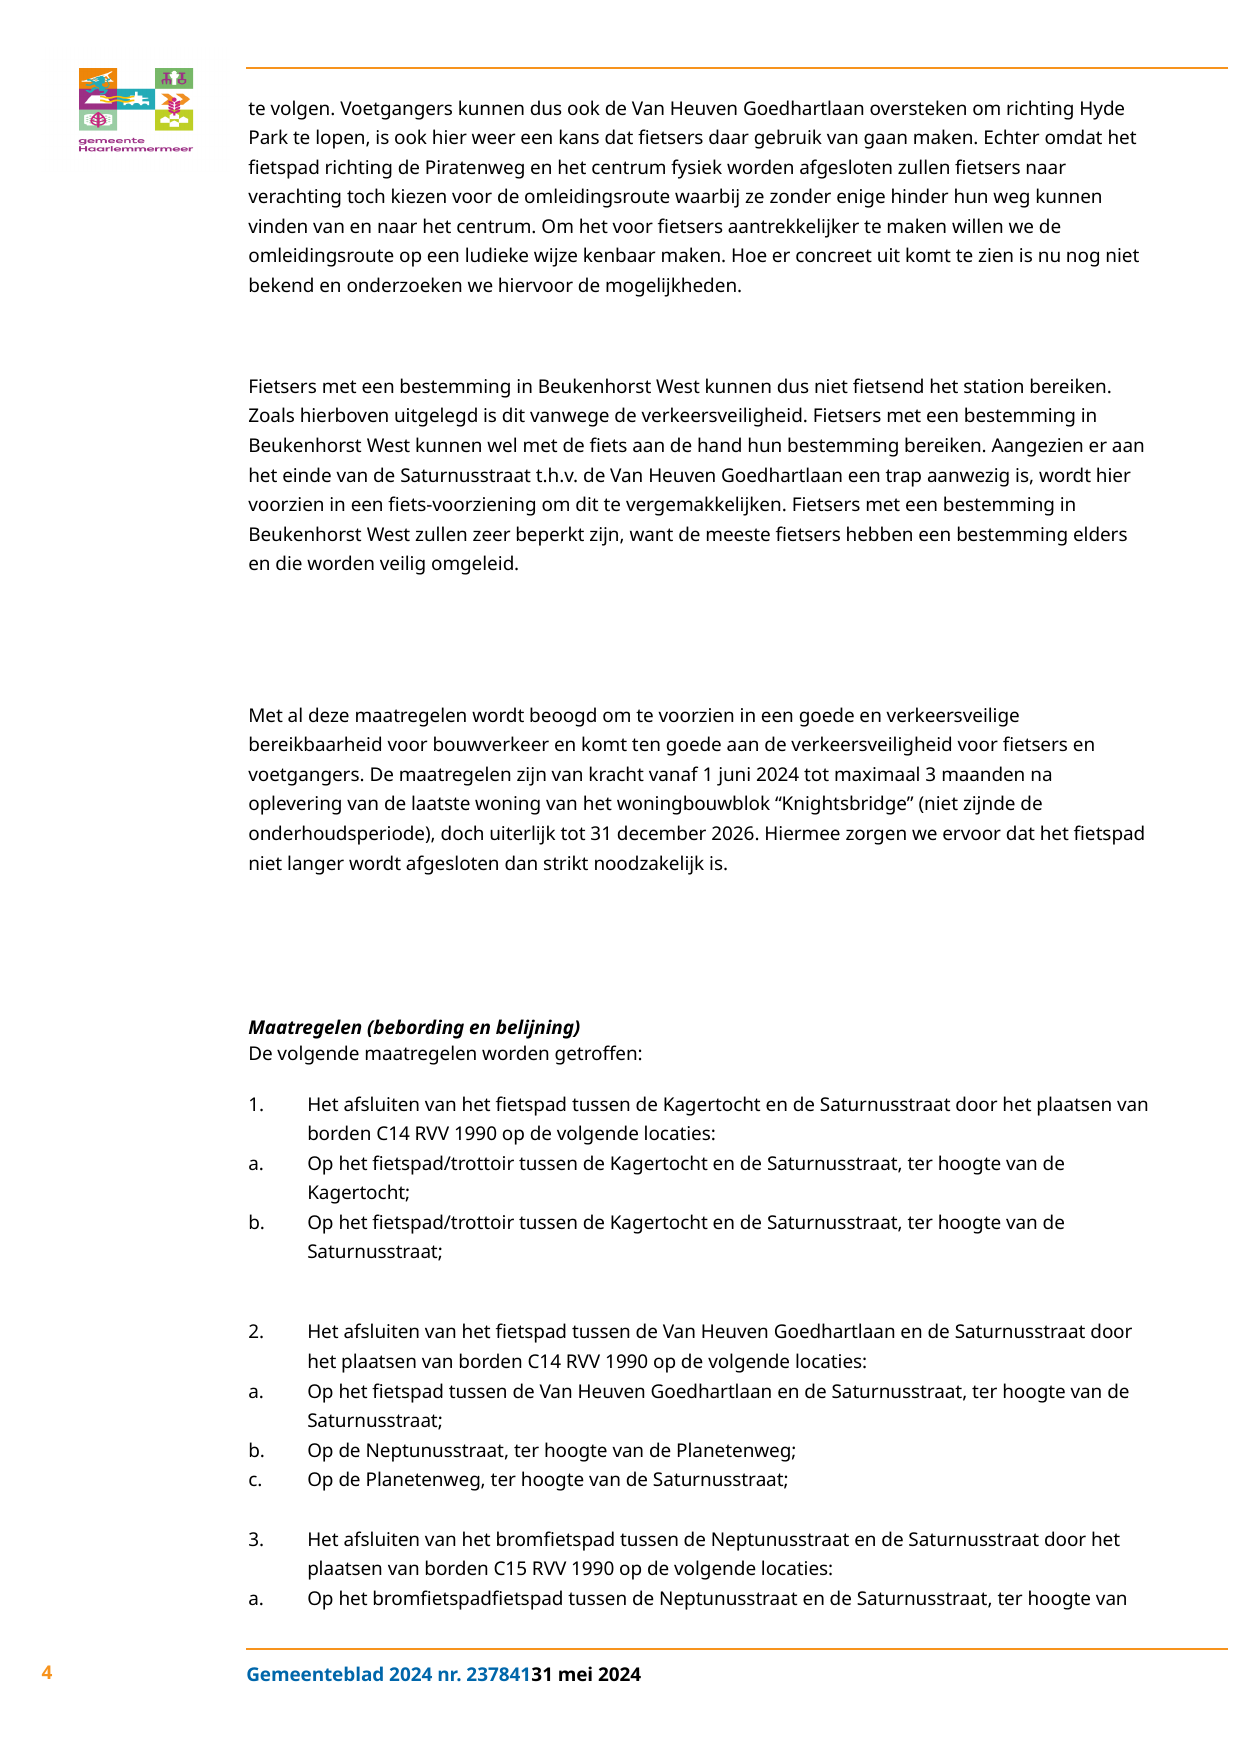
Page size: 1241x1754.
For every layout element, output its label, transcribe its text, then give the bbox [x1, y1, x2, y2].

list Op het fietspad tussen de Van Heuven Goedhartlaan en de Saturnusstraat, ter hoogte van de Saturnusstraat; [248, 1378, 1152, 1433]
list Op de Neptunusstraat, ter hoogte van de Planetenweg; [248, 1437, 1152, 1463]
text Fietsers met een bestemming in Beukenhorst West kunnen dus niet fietsend het station bereiken. Zoals hierboven uitgelegd is dit vanwege de verkeersveiligheid. Fietsers met een bestemming in Beukenhorst West kunnen wel met de fiets aan de hand hun bestemming bereiken. Aangezien er aan het einde van de Saturnusstraat t.h.v. de Van Heuven Goedhartlaan een trap aanwezig is, wordt hier voorzien in een fiets-voorziening om dit te vergemakkelijken. Fietsers met een bestemming in Beukenhorst West zullen zeer beperkt zijn, want de meeste fietsers hebben een bestemming elders en die worden veilig omgeleid. [248, 373, 1152, 576]
list Op het fietspad/trottoir tussen de Kagertocht en de Saturnusstraat, ter hoogte van de Saturnusstraat; [248, 1209, 1152, 1264]
text te volgen. Voetgangers kunnen dus ook de Van Heuven Goedhartlaan oversteken om richting Hyde Park te lopen, is ook hier weer een kans dat fietsers daar gebruik van gaan maken. Echter omdat het fietspad richting de Piratenweg en het centrum fysiek worden afgesloten zullen fietsers naar verachting toch kiezen voor de omleidingsroute waarbij ze zonder enige hinder hun weg kunnen vinden van en naar het centrum. Om het voor fietsers aantrekkelijker te maken willen we de omleidingsroute op een ludieke wijze kenbaar maken. Hoe er concreet uit komt te zien is nu nog niet bekend en onderzoeken we hiervoor de mogelijkheden. [248, 95, 1152, 298]
list Het afsluiten van het bromfietspad tussen de Neptunusstraat en de Saturnusstraat door het plaatsen van borden C15 RVV 1990 op de volgende locaties: [248, 1526, 1152, 1581]
text De volgende maatregelen worden getroffen: [248, 1040, 1152, 1066]
text Maatregelen (bebording en belijning) [248, 1014, 1152, 1040]
list Het afsluiten van het fietspad tussen de Kagertocht en de Saturnusstraat door het plaatsen van borden C14 RVV 1990 op de volgende locaties: [248, 1091, 1152, 1146]
list Op het bromfietspadfietspad tussen de Neptunusstraat en de Saturnusstraat, ter hoogte van [248, 1585, 1152, 1611]
list Het afsluiten van het fietspad tussen de Van Heuven Goedhartlaan en de Saturnusstraat door het plaatsen van borden C14 RVV 1990 op de volgende locaties: [248, 1319, 1152, 1374]
list Op de Planetenweg, ter hoogte van de Saturnusstraat; [248, 1467, 1152, 1492]
text Met al deze maatregelen wordt beoogd om te voorzien in een goede en verkeersveilige bereikbaarheid voor bouwverkeer en komt ten goede aan de verkeersveiligheid voor fietsers en voetgangers. De maatregelen zijn van kracht vanaf 1 juni 2024 tot maximaal 3 maanden na oplevering van de laatste woning van het woningbouwblok “Knightsbridge” (niet zijnde de onderhoudsperiode), doch uiterlijk tot 31 december 2026. Hiermee zorgen we ervoor dat het fietspad niet langer wordt afgesloten dan strikt noodzakelijk is. [248, 702, 1152, 876]
list Op het fietspad/trottoir tussen de Kagertocht en de Saturnusstraat, ter hoogte van de Kagertocht; [248, 1150, 1152, 1205]
picture [41, 47, 231, 172]
